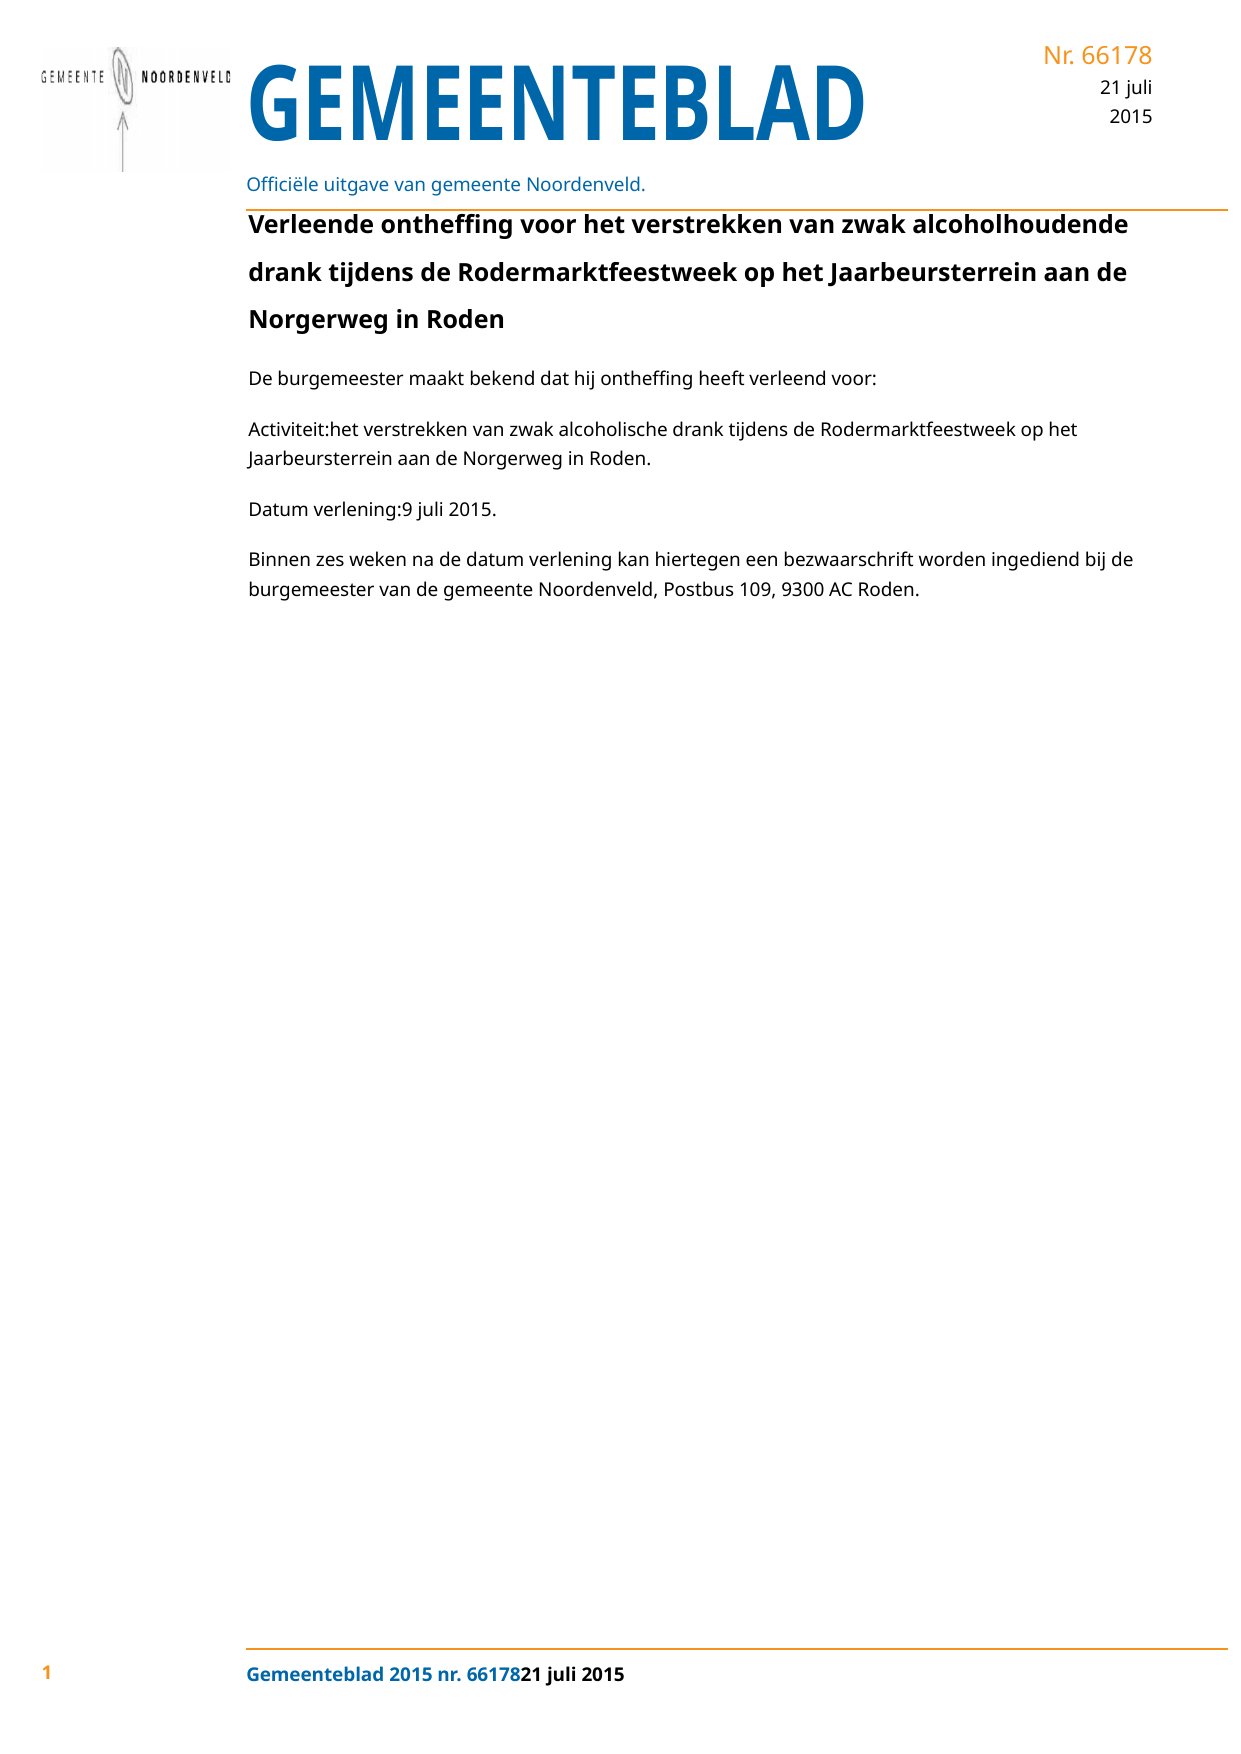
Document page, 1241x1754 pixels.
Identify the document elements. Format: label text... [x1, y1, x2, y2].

text Verleende ontheffing voor het verstrekken van zwak alcoholhoudende drank tijdens de Rodermarktfeestweek op het Jaarbeursterrein aan de Norgerweg in Roden [248, 211, 1152, 336]
text Datum verlening:9 juli 2015. [248, 496, 1152, 522]
picture [41, 47, 231, 172]
text De burgemeester maakt bekend dat hij ontheffing heeft verleend voor: [248, 366, 1152, 391]
text Activiteit:het verstrekken van zwak alcoholische drank tijdens de Rodermarktfeestweek op het Jaarbeursterrein aan de Norgerweg in Roden. [248, 416, 1152, 471]
text Binnen zes weken na de datum verlening kan hiertegen een bezwaarschrift worden ingediend bij de burgemeester van de gemeente Noordenveld, Postbus 109, 9300 AC Roden. [248, 546, 1152, 602]
